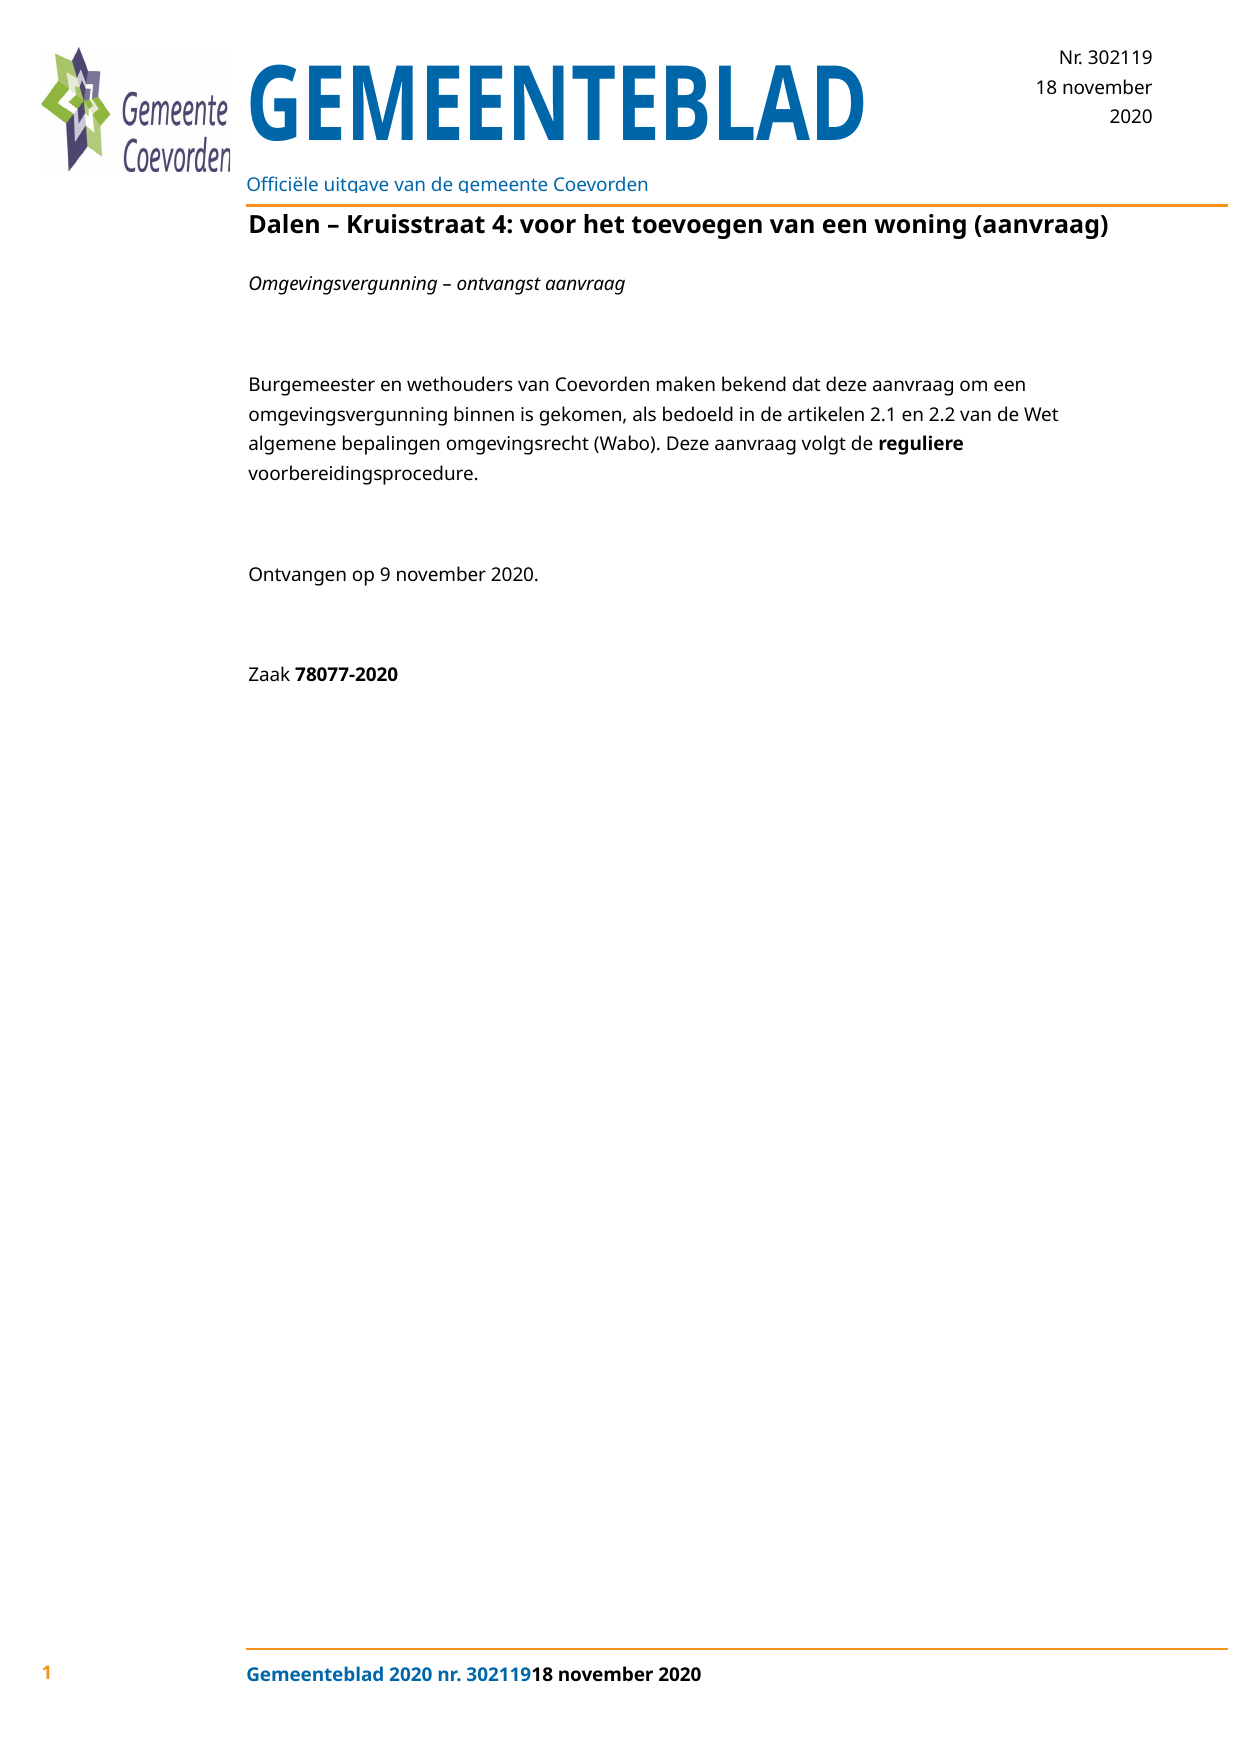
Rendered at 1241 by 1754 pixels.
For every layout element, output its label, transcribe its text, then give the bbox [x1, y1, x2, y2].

text Ontvangen op 9 november 2020. [248, 561, 1152, 586]
text Dalen – Kruisstraat 4: voor het toevoegen van een woning (aanvraag) [248, 207, 1152, 241]
text Omgevingsvergunning – ontvangst aanvraag [248, 270, 1152, 296]
text Burgemeester en wethouders van Coevorden maken bekend dat deze aanvraag om een omgevingsvergunning binnen is gekomen, als bedoeld in de artikelen 2.1 en 2.2 van de Wet algemene bepalingen omgevingsrecht (Wabo). Deze aanvraag volgt de reguliere voorbereidingsprocedure. [248, 371, 1152, 486]
text Zaak 78077-2020 [248, 662, 1152, 687]
picture [41, 47, 231, 172]
